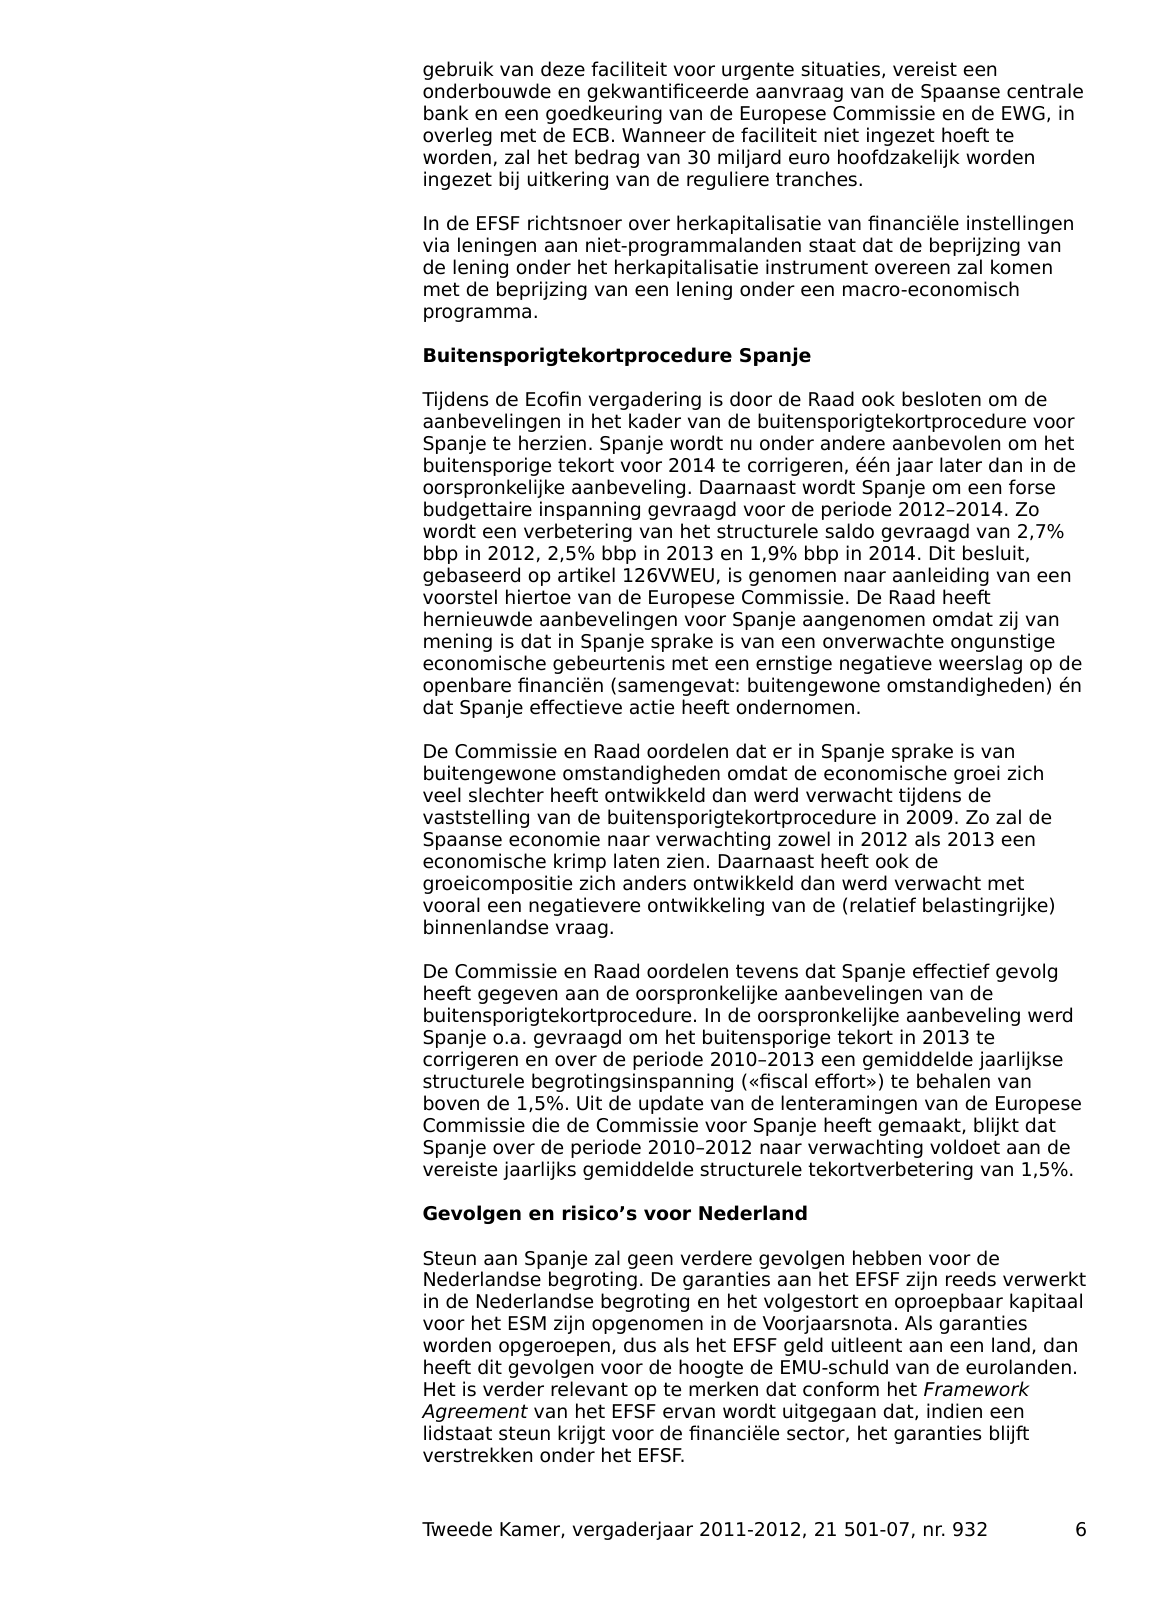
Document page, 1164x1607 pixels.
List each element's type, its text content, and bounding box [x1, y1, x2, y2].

text gebruik van deze faciliteit voor urgente situaties, vereist een onderbouwde en gekwantificeerde aanvraag van de Spaanse centrale bank en een goedkeuring van de Europese Commissie en de EWG, in overleg met de ECB. Wanneer de faciliteit niet ingezet hoeft te worden, zal het bedrag van 30 miljard euro hoofdzakelijk worden ingezet bij uitkering van de reguliere tranches. [422, 59, 1087, 191]
text De Commissie en Raad oordelen tevens dat Spanje effectief gevolg heeft gegeven aan de oorspronkelijke aanbevelingen van de buitensporigtekortprocedure. In de oorspronkelijke aanbeveling werd Spanje o.a. gevraagd om het buitensporige tekort in 2013 te corrigeren en over de periode 2010–2013 een gemiddelde jaarlijkse structurele begrotingsinspanning («fiscal effort») te behalen van boven de 1,5%. Uit de update van de lenteramingen van de Europese Commissie die de Commissie voor Spanje heeft gemaakt, blijkt dat Spanje over de periode 2010–2012 naar verwachting voldoet aan de vereiste jaarlijks gemiddelde structurele tekortverbetering van 1,5%. [422, 961, 1087, 1181]
subtitle Gevolgen en risico’s voor Nederland [422, 1203, 1087, 1225]
subtitle Buitensporigtekortprocedure Spanje [422, 345, 1087, 367]
text De Commissie en Raad oordelen dat er in Spanje sprake is van buitengewone omstandigheden omdat de economische groei zich veel slechter heeft ontwikkeld dan werd verwacht tijdens de vaststelling van de buitensporigtekortprocedure in 2009. Zo zal de Spaanse economie naar verwachting zowel in 2012 als 2013 een economische krimp laten zien. Daarnaast heeft ook de groeicompositie zich anders ontwikkeld dan werd verwacht met vooral een negatievere ontwikkeling van de (relatief belastingrijke) binnenlandse vraag. [422, 741, 1087, 939]
text Steun aan Spanje zal geen verdere gevolgen hebben voor de Nederlandse begroting. De garanties aan het EFSF zijn reeds verwerkt in de Nederlandse begroting en het volgestort en oproepbaar kapitaal voor het ESM zijn opgenomen in de Voorjaarsnota. Als garanties worden opgeroepen, dus als het EFSF geld uitleent aan een land, dan heeft dit gevolgen voor de hoogte de EMU-schuld van de eurolanden. Het is verder relevant op te merken dat conform het Framework Agreement van het EFSF ervan wordt uitgegaan dat, indien een lidstaat steun krijgt voor de financiële sector, het garanties blijft verstrekken onder het EFSF. [422, 1247, 1087, 1467]
text In de EFSF richtsnoer over herkapitalisatie van financiële instellingen via leningen aan niet-programmalanden staat dat de beprijzing van de lening onder het herkapitalisatie instrument overeen zal komen met de beprijzing van een lening onder een macro-economisch programma. [422, 213, 1087, 323]
text Tijdens de Ecofin vergadering is door de Raad ook besloten om de aanbevelingen in het kader van de buitensporigtekortprocedure voor Spanje te herzien. Spanje wordt nu onder andere aanbevolen om het buitensporige tekort voor 2014 te corrigeren, één jaar later dan in de oorspronkelijke aanbeveling. Daarnaast wordt Spanje om een forse budgettaire inspanning gevraagd voor de periode 2012–2014. Zo wordt een verbetering van het structurele saldo gevraagd van 2,7% bbp in 2012, 2,5% bbp in 2013 en 1,9% bbp in 2014. Dit besluit, gebaseerd op artikel 126VWEU, is genomen naar aanleiding van een voorstel hiertoe van de Europese Commissie. De Raad heeft hernieuwde aanbevelingen voor Spanje aangenomen omdat zij van mening is dat in Spanje sprake is van een onverwachte ongunstige economische gebeurtenis met een ernstige negatieve weerslag op de openbare financiën (samengevat: buitengewone omstandigheden) én dat Spanje effectieve actie heeft ondernomen. [422, 389, 1087, 719]
